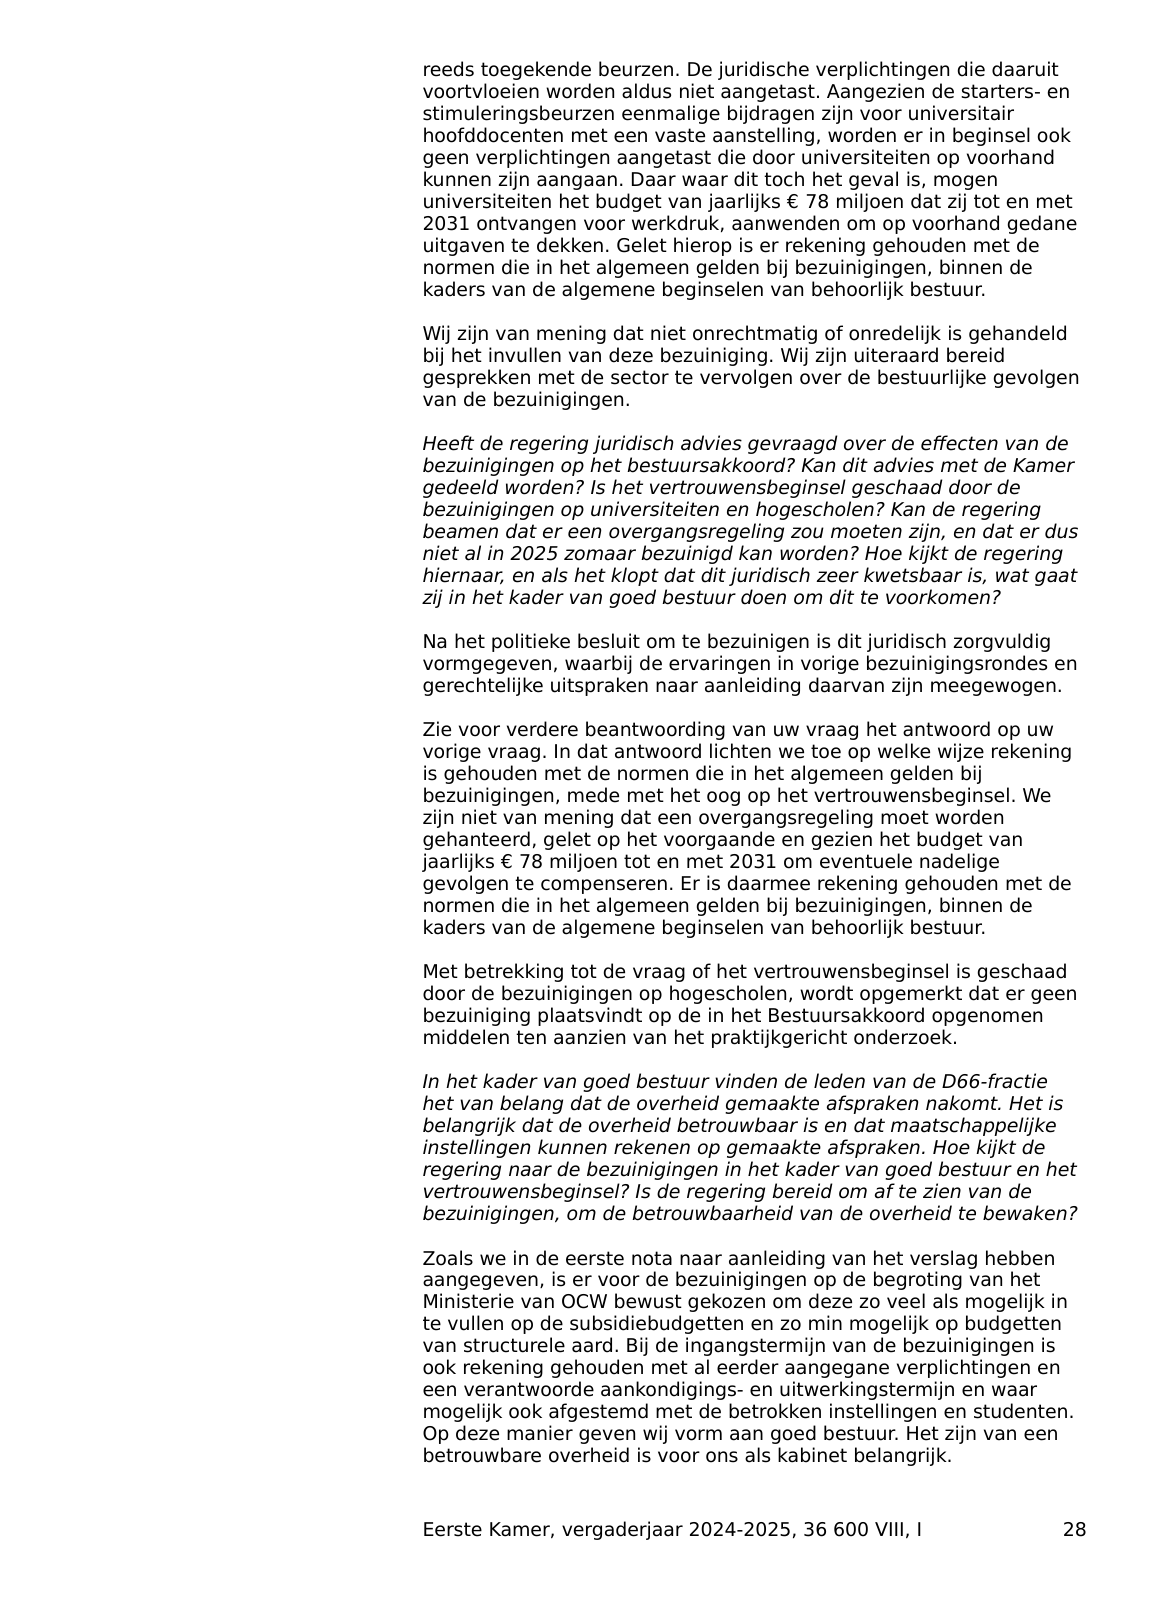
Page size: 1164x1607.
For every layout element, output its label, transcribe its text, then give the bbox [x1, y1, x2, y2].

text Zie voor verdere beantwoording van uw vraag het antwoord op uw vorige vraag. In dat antwoord lichten we toe op welke wijze rekening is gehouden met de normen die in het algemeen gelden bij bezuinigingen, mede met het oog op het vertrouwensbeginsel. We zijn niet van mening dat een overgangsregeling moet worden gehanteerd, gelet op het voorgaande en gezien het budget van jaarlijks € 78 miljoen tot en met 2031 om eventuele nadelige gevolgen te compenseren. Er is daarmee rekening gehouden met de normen die in het algemeen gelden bij bezuinigingen, binnen de kaders van de algemene beginselen van behoorlijk bestuur. [422, 719, 1087, 939]
text In het kader van goed bestuur vinden de leden van de D66-fractie het van belang dat de overheid gemaakte afspraken nakomt. Het is belangrijk dat de overheid betrouwbaar is en dat maatschappelijke instellingen kunnen rekenen op gemaakte afspraken. Hoe kijkt de regering naar de bezuinigingen in het kader van goed bestuur en het vertrouwensbeginsel? Is de regering bereid om af te zien van de bezuinigingen, om de betrouwbaarheid van de overheid te bewaken? [422, 1071, 1087, 1225]
text Heeft de regering juridisch advies gevraagd over de effecten van de bezuinigingen op het bestuursakkoord? Kan dit advies met de Kamer gedeeld worden? Is het vertrouwensbeginsel geschaad door de bezuinigingen op universiteiten en hogescholen? Kan de regering beamen dat er een overgangsregeling zou moeten zijn, en dat er dus niet al in 2025 zomaar bezuinigd kan worden? Hoe kijkt de regering hiernaar, en als het klopt dat dit juridisch zeer kwetsbaar is, wat gaat zij in het kader van goed bestuur doen om dit te voorkomen? [422, 433, 1087, 609]
text Wij zijn van mening dat niet onrechtmatig of onredelijk is gehandeld bij het invullen van deze bezuiniging. Wij zijn uiteraard bereid gesprekken met de sector te vervolgen over de bestuurlijke gevolgen van de bezuinigingen. [422, 323, 1087, 411]
text Na het politieke besluit om te bezuinigen is dit juridisch zorgvuldig vormgegeven, waarbij de ervaringen in vorige bezuinigingsrondes en gerechtelijke uitspraken naar aanleiding daarvan zijn meegewogen. [422, 631, 1087, 697]
text Zoals we in de eerste nota naar aanleiding van het verslag hebben aangegeven, is er voor de bezuinigingen op de begroting van het Ministerie van OCW bewust gekozen om deze zo veel als mogelijk in te vullen op de subsidiebudgetten en zo min mogelijk op budgetten van structurele aard. Bij de ingangstermijn van de bezuinigingen is ook rekening gehouden met al eerder aangegane verplichtingen en een verantwoorde aankondigings- en uitwerkingstermijn en waar mogelijk ook afgestemd met de betrokken instellingen en studenten. Op deze manier geven wij vorm aan goed bestuur. Het zijn van een betrouwbare overheid is voor ons als kabinet belangrijk. [422, 1247, 1087, 1467]
text reeds toegekende beurzen. De juridische verplichtingen die daaruit voortvloeien worden aldus niet aangetast. Aangezien de starters- en stimuleringsbeurzen eenmalige bijdragen zijn voor universitair hoofddocenten met een vaste aanstelling, worden er in beginsel ook geen verplichtingen aangetast die door universiteiten op voorhand kunnen zijn aangaan. Daar waar dit toch het geval is, mogen universiteiten het budget van jaarlijks € 78 miljoen dat zij tot en met 2031 ontvangen voor werkdruk, aanwenden om op voorhand gedane uitgaven te dekken. Gelet hierop is er rekening gehouden met de normen die in het algemeen gelden bij bezuinigingen, binnen de kaders van de algemene beginselen van behoorlijk bestuur. [422, 59, 1087, 301]
text Met betrekking tot de vraag of het vertrouwensbeginsel is geschaad door de bezuinigingen op hogescholen, wordt opgemerkt dat er geen bezuiniging plaatsvindt op de in het Bestuursakkoord opgenomen middelen ten aanzien van het praktijkgericht onderzoek. [422, 961, 1087, 1049]
